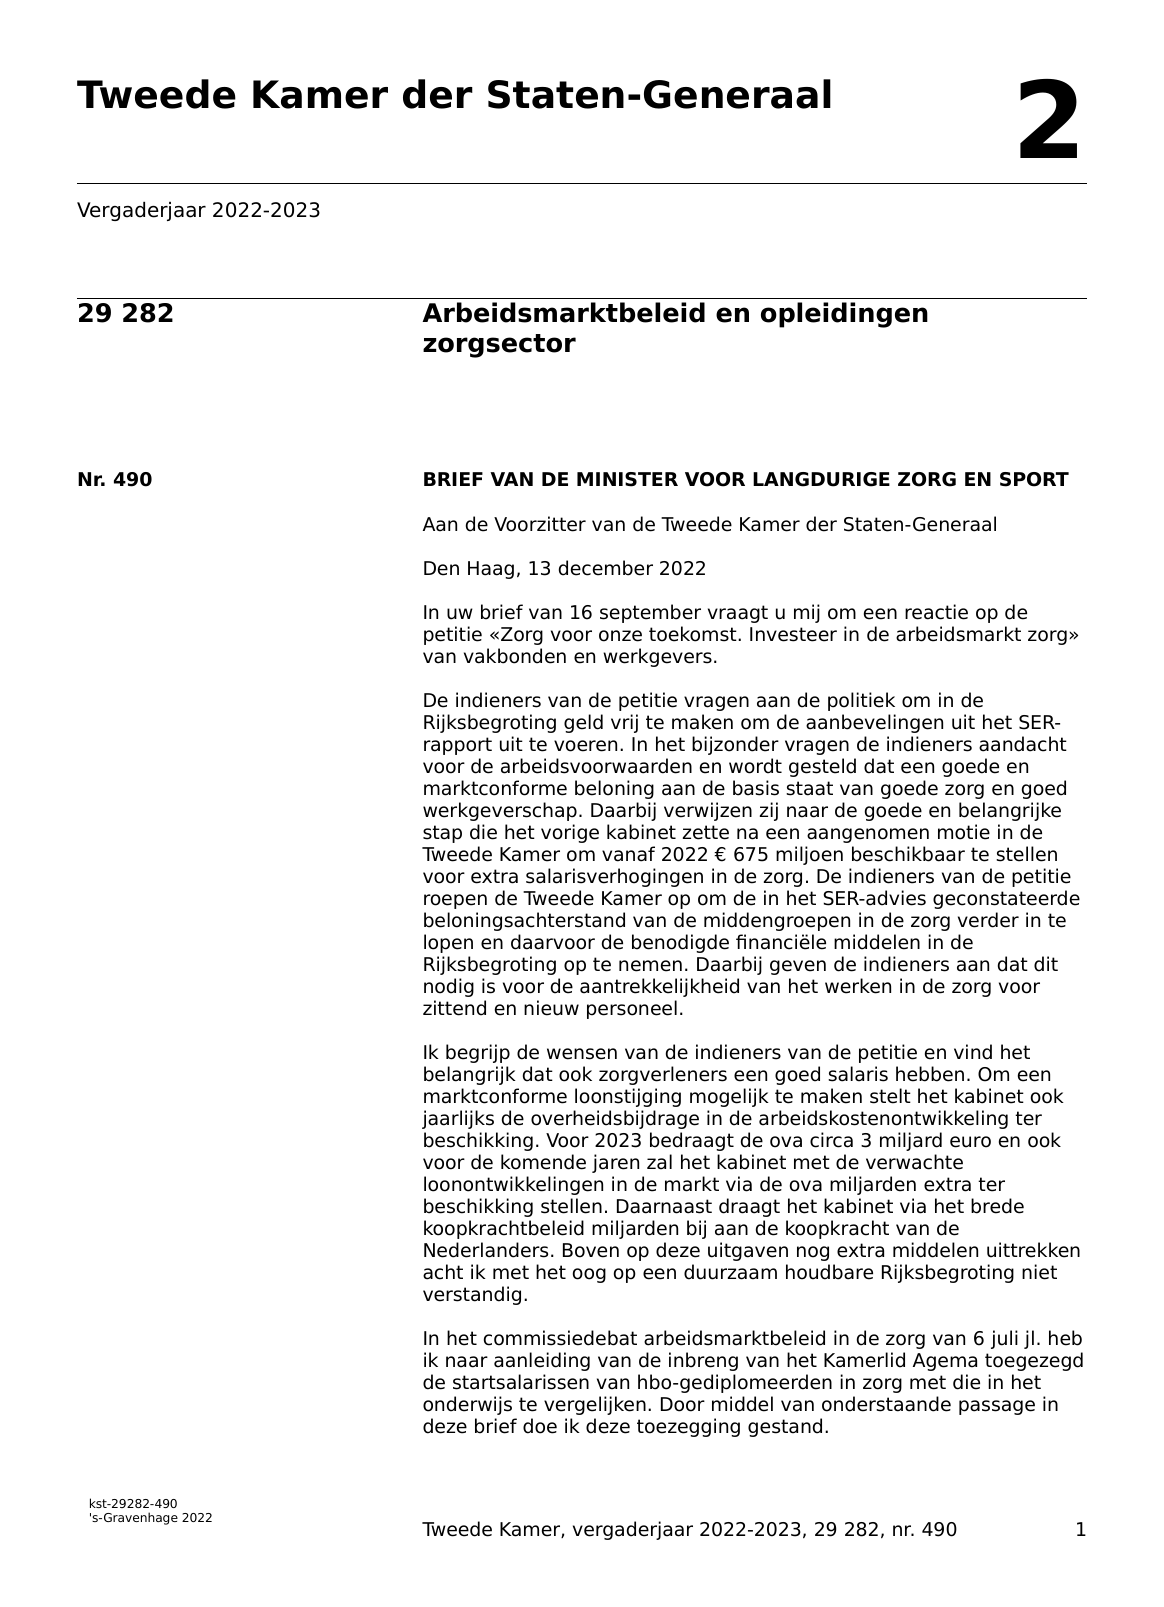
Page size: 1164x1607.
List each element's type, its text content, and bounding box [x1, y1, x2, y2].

table_cell Vergaderjaar 2022-2023 [77, 184, 1087, 298]
text Den Haag, 13 december 2022 [422, 558, 1087, 580]
table_header Tweede Kamer der Staten-Generaal [77, 59, 886, 183]
text 's-Gravenhage 2022 [88, 1511, 323, 1525]
text Aan de Voorzitter van de Tweede Kamer der Staten-Generaal [422, 513, 1087, 536]
text In het commissiedebat arbeidsmarktbeleid in de zorg van 6 juli jl. heb ik naar aanleiding van de inbreng van het Kamerlid Agema toegezegd de startsalarissen van hbo-gediplomeerden in zorg met die in het onderwijs te vergelijken. Door middel van onderstaande passage in deze brief doe ik deze toezegging gestand. [422, 1328, 1087, 1438]
text kst-29282-490 [88, 1497, 323, 1511]
text Ik begrijp de wensen van de indieners van de petitie en vind het belangrijk dat ook zorgverleners een goed salaris hebben. Om een marktconforme loonstijging mogelijk te maken stelt het kabinet ook jaarlijks de overheidsbijdrage in de arbeidskostenontwikkeling ter beschikking. Voor 2023 bedraagt de ova circa 3 miljard euro en ook voor de komende jaren zal het kabinet met de verwachte loonontwikkelingen in de markt via de ova miljarden extra ter beschikking stellen. Daarnaast draagt het kabinet via het brede koopkrachtbeleid miljarden bij aan de koopkracht van de Nederlanders. Boven op deze uitgaven nog extra middelen uittrekken acht ik met het oog op een duurzaam houdbare Rijksbegroting niet verstandig. [422, 1042, 1087, 1306]
text De indieners van de petitie vragen aan de politiek om in de Rijksbegroting geld vrij te maken om de aanbevelingen uit het SER-rapport uit te voeren. In het bijzonder vragen de indieners aandacht voor de arbeidsvoorwaarden en wordt gesteld dat een goede en marktconforme beloning aan de basis staat van goede zorg en goed werkgeverschap. Daarbij verwijzen zij naar de goede en belangrijke stap die het vorige kabinet zette na een aangenomen motie in de Tweede Kamer om vanaf 2022 € 675 miljoen beschikbaar te stellen voor extra salarisverhogingen in de zorg. De indieners van de petitie roepen de Tweede Kamer op om de in het SER-advies geconstateerde beloningsachterstand van de middengroepen in de zorg verder in te lopen en daarvoor de benodigde financiële middelen in de Rijksbegroting op te nemen. Daarbij geven de indieners aan dat dit nodig is voor de aantrekkelijkheid van het werken in de zorg voor zittend en nieuw personeel. [422, 690, 1087, 1020]
subtitle Nr. 490 BRIEF VAN DE MINISTER VOOR LANGDURIGE ZORG EN SPORT [77, 469, 1087, 491]
subtitle 29 282 Arbeidsmarktbeleid en opleidingen zorgsector [77, 299, 1087, 358]
text In uw brief van 16 september vraagt u mij om een reactie op de petitie «Zorg voor onze toekomst. Investeer in de arbeidsmarkt zorg» van vakbonden en werkgevers. [422, 602, 1087, 668]
table_header 2 [886, 59, 1087, 183]
